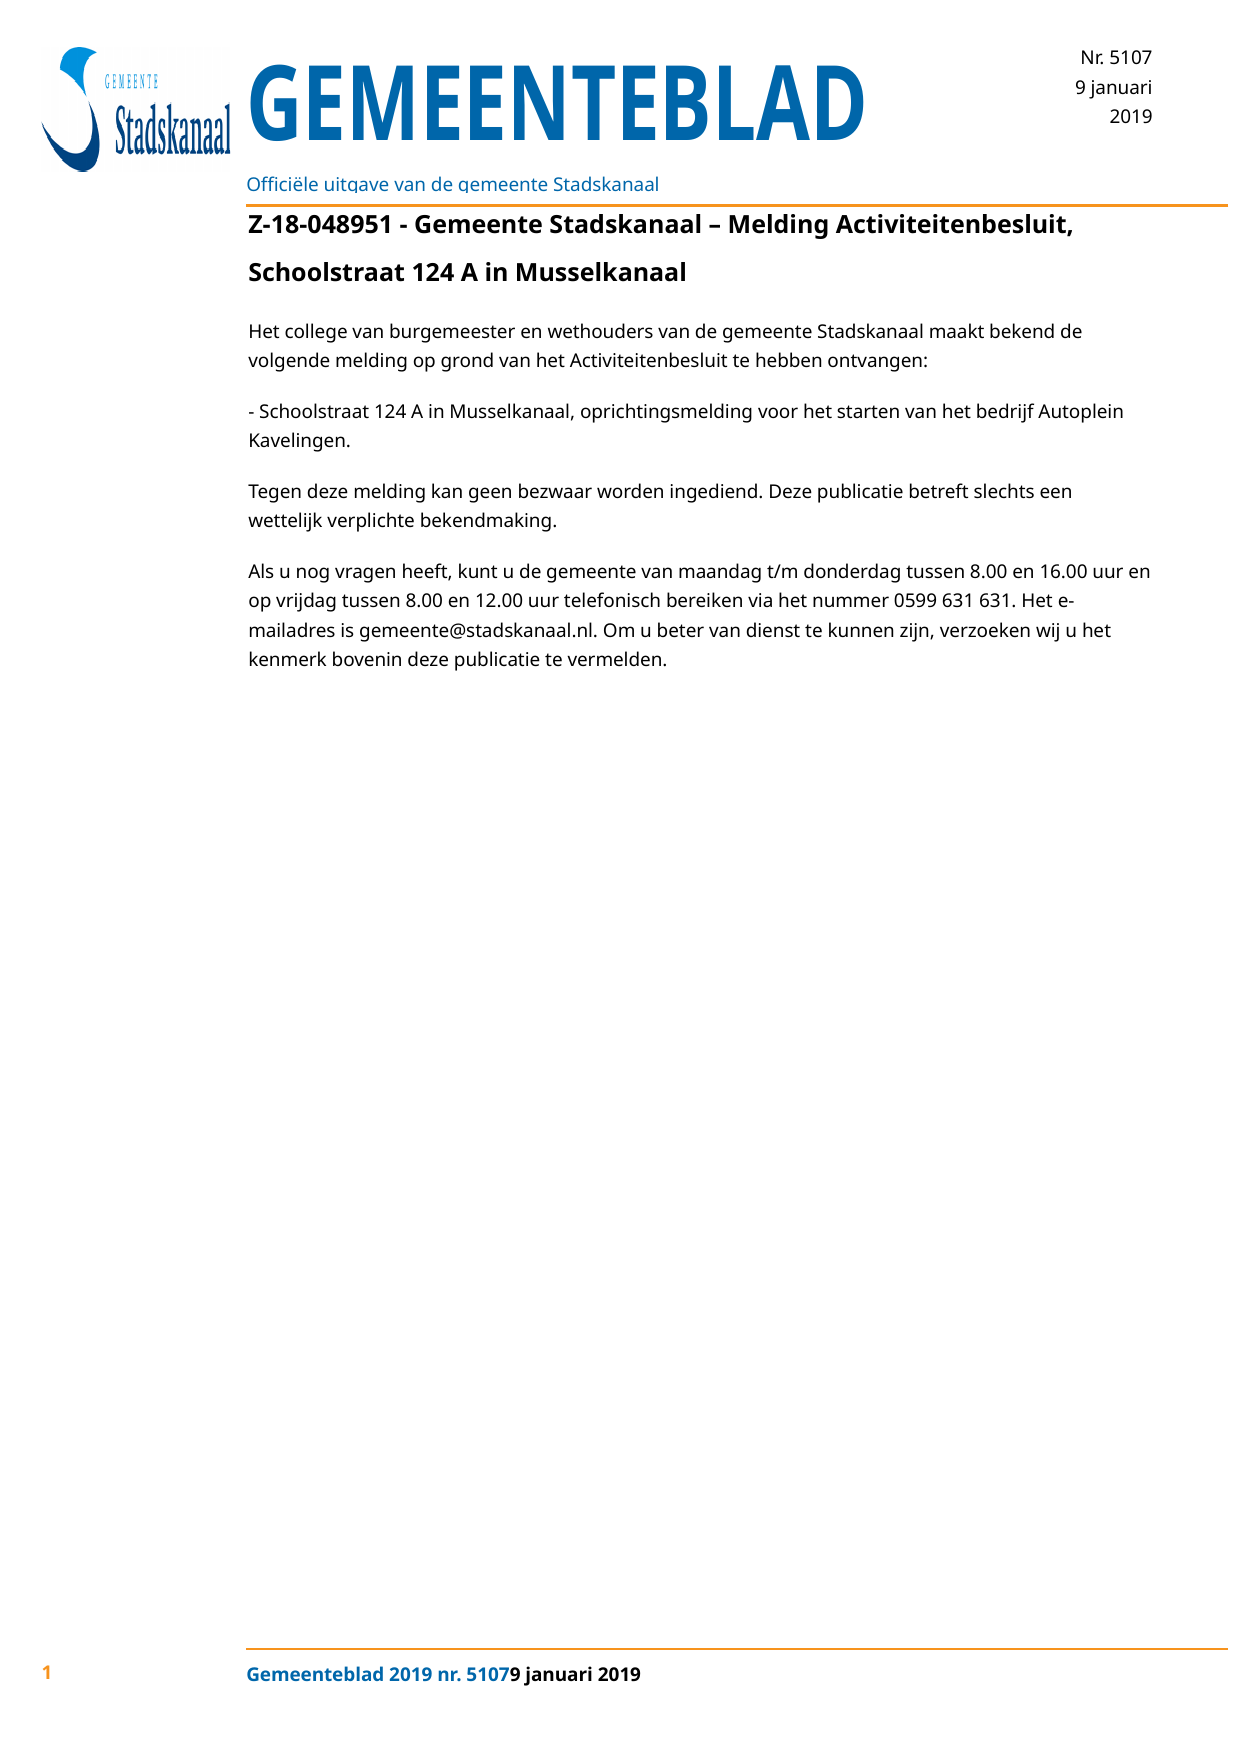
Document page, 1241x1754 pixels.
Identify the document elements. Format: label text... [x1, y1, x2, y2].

text Z-18-048951 - Gemeente Stadskanaal – Melding Activiteitenbesluit, Schoolstraat 124 A in Musselkanaal [248, 207, 1152, 288]
text Tegen deze melding kan geen bezwaar worden ingediend. Deze publicatie betreft slechts een wettelijk verplichte bekendmaking. [248, 478, 1152, 533]
text Als u nog vragen heeft, kunt u de gemeente van maandag t/m donderdag tussen 8.00 en 16.00 uur en op vrijdag tussen 8.00 en 12.00 uur telefonisch bereiken via het nummer 0599 631 631. Het e-mailadres is gemeente@stadskanaal.nl. Om u beter van dienst te kunnen zijn, verzoeken wij u het kenmerk bovenin deze publicatie te vermelden. [248, 558, 1152, 672]
text - Schoolstraat 124 A in Musselkanaal, oprichtingsmelding voor het starten van het bedrijf Autoplein Kavelingen. [248, 398, 1152, 453]
text Het college van burgemeester en wethouders van de gemeente Stadskanaal maakt bekend de volgende melding op grond van het Activiteitenbesluit te hebben ontvangen: [248, 318, 1152, 373]
picture [41, 47, 231, 172]
